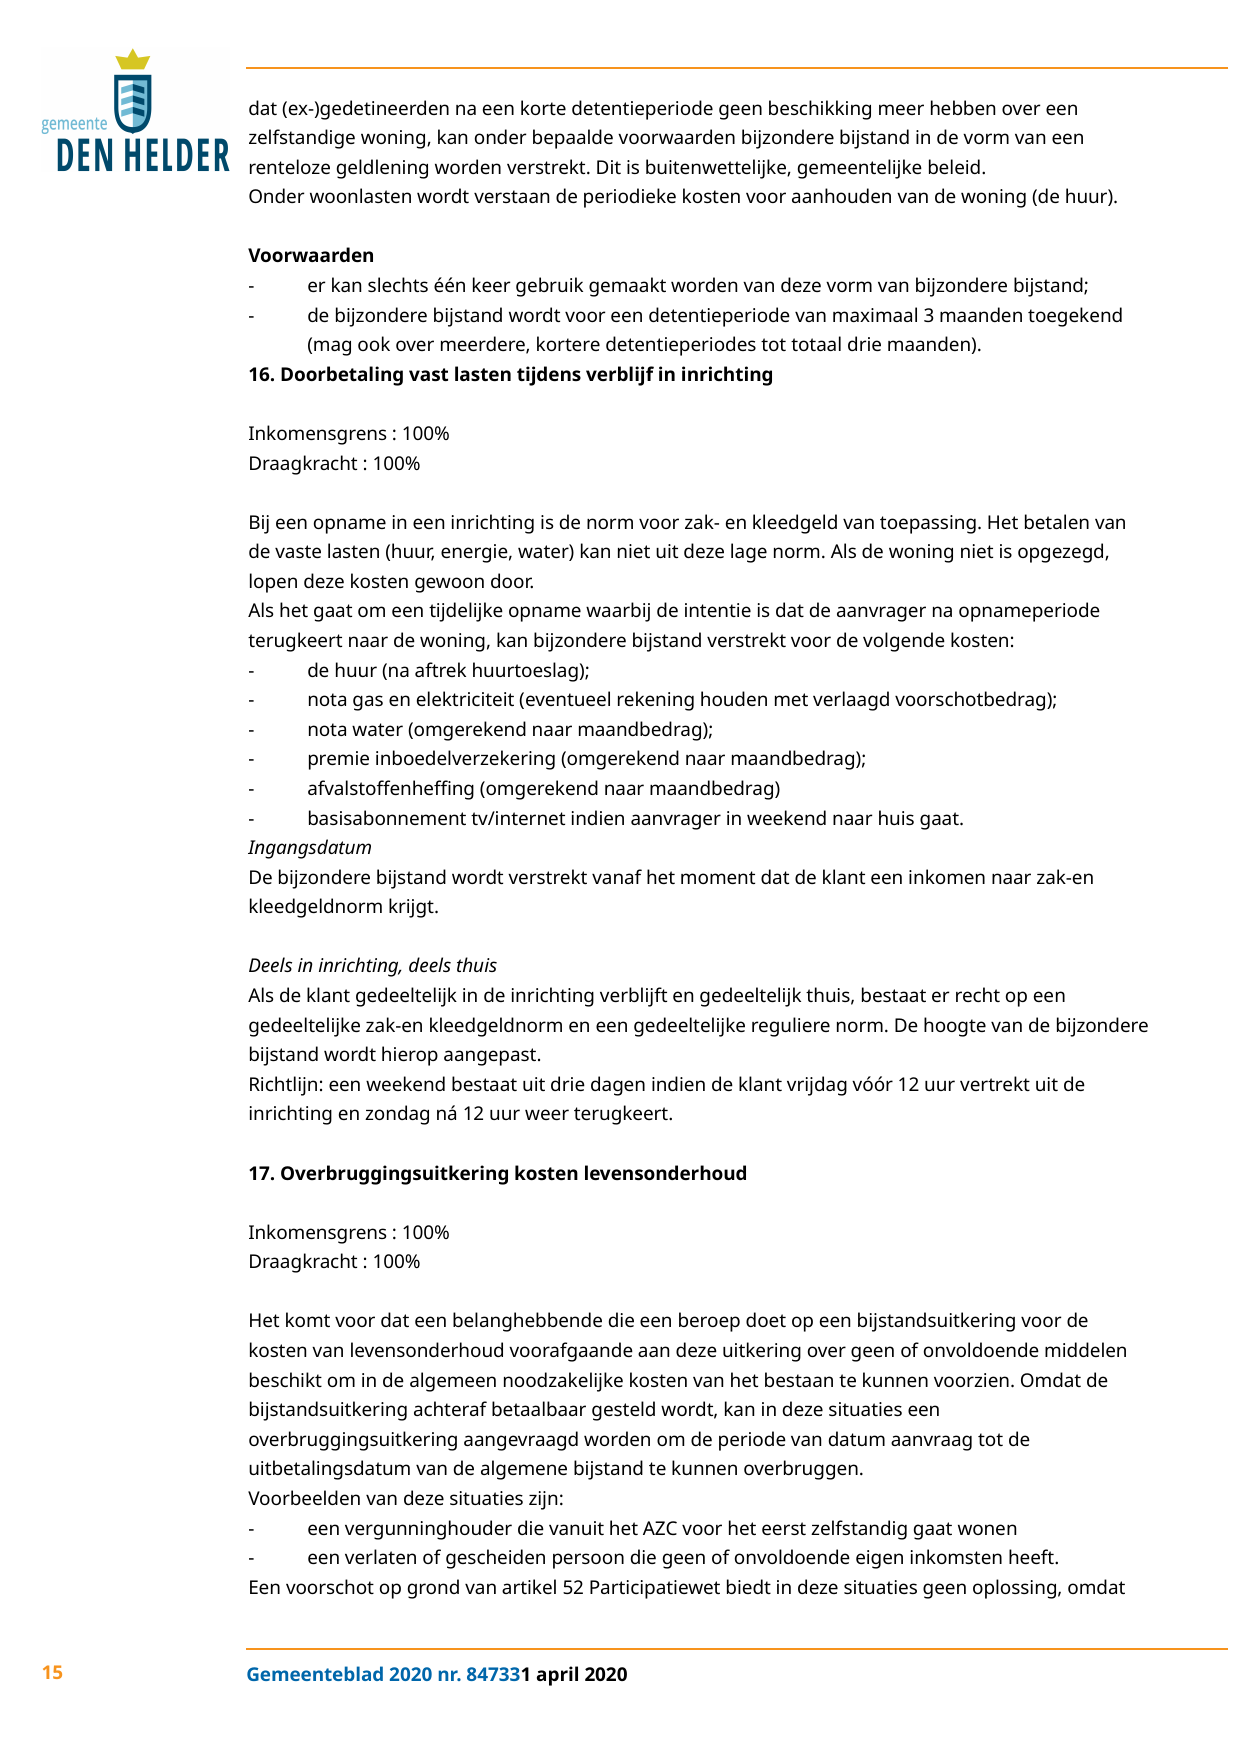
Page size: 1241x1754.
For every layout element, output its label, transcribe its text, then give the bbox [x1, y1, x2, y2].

text Draagkracht : 100% [248, 450, 1152, 476]
text Het komt voor dat een belanghebbende die een beroep doet op een bijstandsuitkering voor de kosten van levensonderhoud voorafgaande aan deze uitkering over geen of onvoldoende middelen beschikt om in de algemeen noodzakelijke kosten van het bestaan te kunnen voorzien. Omdat de bijstandsuitkering achteraf betaalbaar gesteld wordt, kan in deze situaties een overbruggingsuitkering aangevraagd worden om de periode van datum aanvraag tot de uitbetalingsdatum van de algemene bijstand te kunnen overbruggen. [248, 1308, 1152, 1481]
picture [130, 157, 135, 172]
text 16. Doorbetaling vast lasten tijdens verblijf in inrichting [248, 361, 1152, 387]
picture [182, 144, 187, 165]
text Als het gaat om een tijdelijke opname waarbij de intentie is dat de aanvrager na opnameperiode terugkeert naar de woning, kan bijzondere bijstand verstrekt voor de volgende kosten: [248, 598, 1152, 653]
text Deels in inrichting, deels thuis [248, 953, 1152, 978]
list de huur (na aftrek huurtoeslag); [248, 657, 1152, 683]
text De bijzondere bijstand wordt verstrekt vanaf het moment dat de klant een inkomen naar zak-en kleedgeldnorm krijgt. [248, 864, 1152, 919]
list nota water (omgerekend naar maandbedrag); [248, 716, 1152, 742]
list nota gas en elektriciteit (eventueel rekening houden met verlaagd voorschotbedrag); [248, 686, 1152, 712]
text Onder woonlasten wordt verstaan de periodieke kosten voor aanhouden van de woning (de huur). [248, 183, 1152, 209]
text Inkomensgrens : 100% [248, 420, 1152, 446]
picture [41, 47, 231, 172]
picture [63, 144, 68, 165]
text Voorbeelden van deze situaties zijn: [248, 1485, 1152, 1511]
list er kan slechts één keer gebruik gemaakt worden van deze vorm van bijzondere bijstand; [248, 272, 1152, 298]
list een vergunninghouder die vanuit het AZC voor het eerst zelfstandig gaat wonen [248, 1515, 1152, 1541]
list basisabonnement tv/internet indien aanvrager in weekend naar huis gaat. [248, 805, 1152, 831]
text Als de klant gedeeltelijk in de inrichting verblijft en gedeeltelijk thuis, bestaat er recht op een gedeeltelijke zak-en kleedgeldnorm en een gedeeltelijke reguliere norm. De hoogte van de bijzondere bijstand wordt hierop aangepast. [248, 982, 1152, 1067]
text Draagkracht : 100% [248, 1248, 1152, 1274]
text Richtlijn: een weekend bestaat uit drie dagen indien de klant vrijdag vóór 12 uur vertrekt uit de inrichting en zondag ná 12 uur weer terugkeert. [248, 1071, 1152, 1126]
text Voorwaarden [248, 243, 1152, 268]
list premie inboedelverzekering (omgerekend naar maandbedrag); [248, 746, 1152, 771]
text Bij een opname in een inrichting is de norm voor zak- en kleedgeld van toepassing. Het betalen van de vaste lasten (huur, energie, water) kan niet uit deze lage norm. Als de woning niet is opgezegd, lopen deze kosten gewoon door. [248, 509, 1152, 594]
picture [220, 160, 224, 172]
list afvalstoffenheffing (omgerekend naar maandbedrag) [248, 775, 1152, 801]
text Inkomensgrens : 100% [248, 1219, 1152, 1245]
list een verlaten of gescheiden persoon die geen of onvoldoende eigen inkomsten heeft. [248, 1544, 1152, 1570]
text dat (ex-)gedetineerden na een korte detentieperiode geen beschikking meer hebben over een zelfstandige woning, kan onder bepaalde voorwaarden bijzondere bijstand in de vorm van een renteloze geldlening worden verstrekt. Dit is buitenwettelijke, gemeentelijke beleid. [248, 95, 1152, 180]
text 17. Overbruggingsuitkering kosten levensonderhoud [248, 1160, 1152, 1186]
picture [100, 154, 106, 172]
text Een voorschot op grond van artikel 52 Participatiewet biedt in deze situaties geen oplossing, omdat [248, 1574, 1152, 1600]
list de bijzondere bijstand wordt voor een detentieperiode van maximaal 3 maanden toegekend (mag ook over meerdere, kortere detentieperiodes tot totaal drie maanden). [248, 302, 1152, 357]
text Ingangsdatum [248, 834, 1152, 860]
